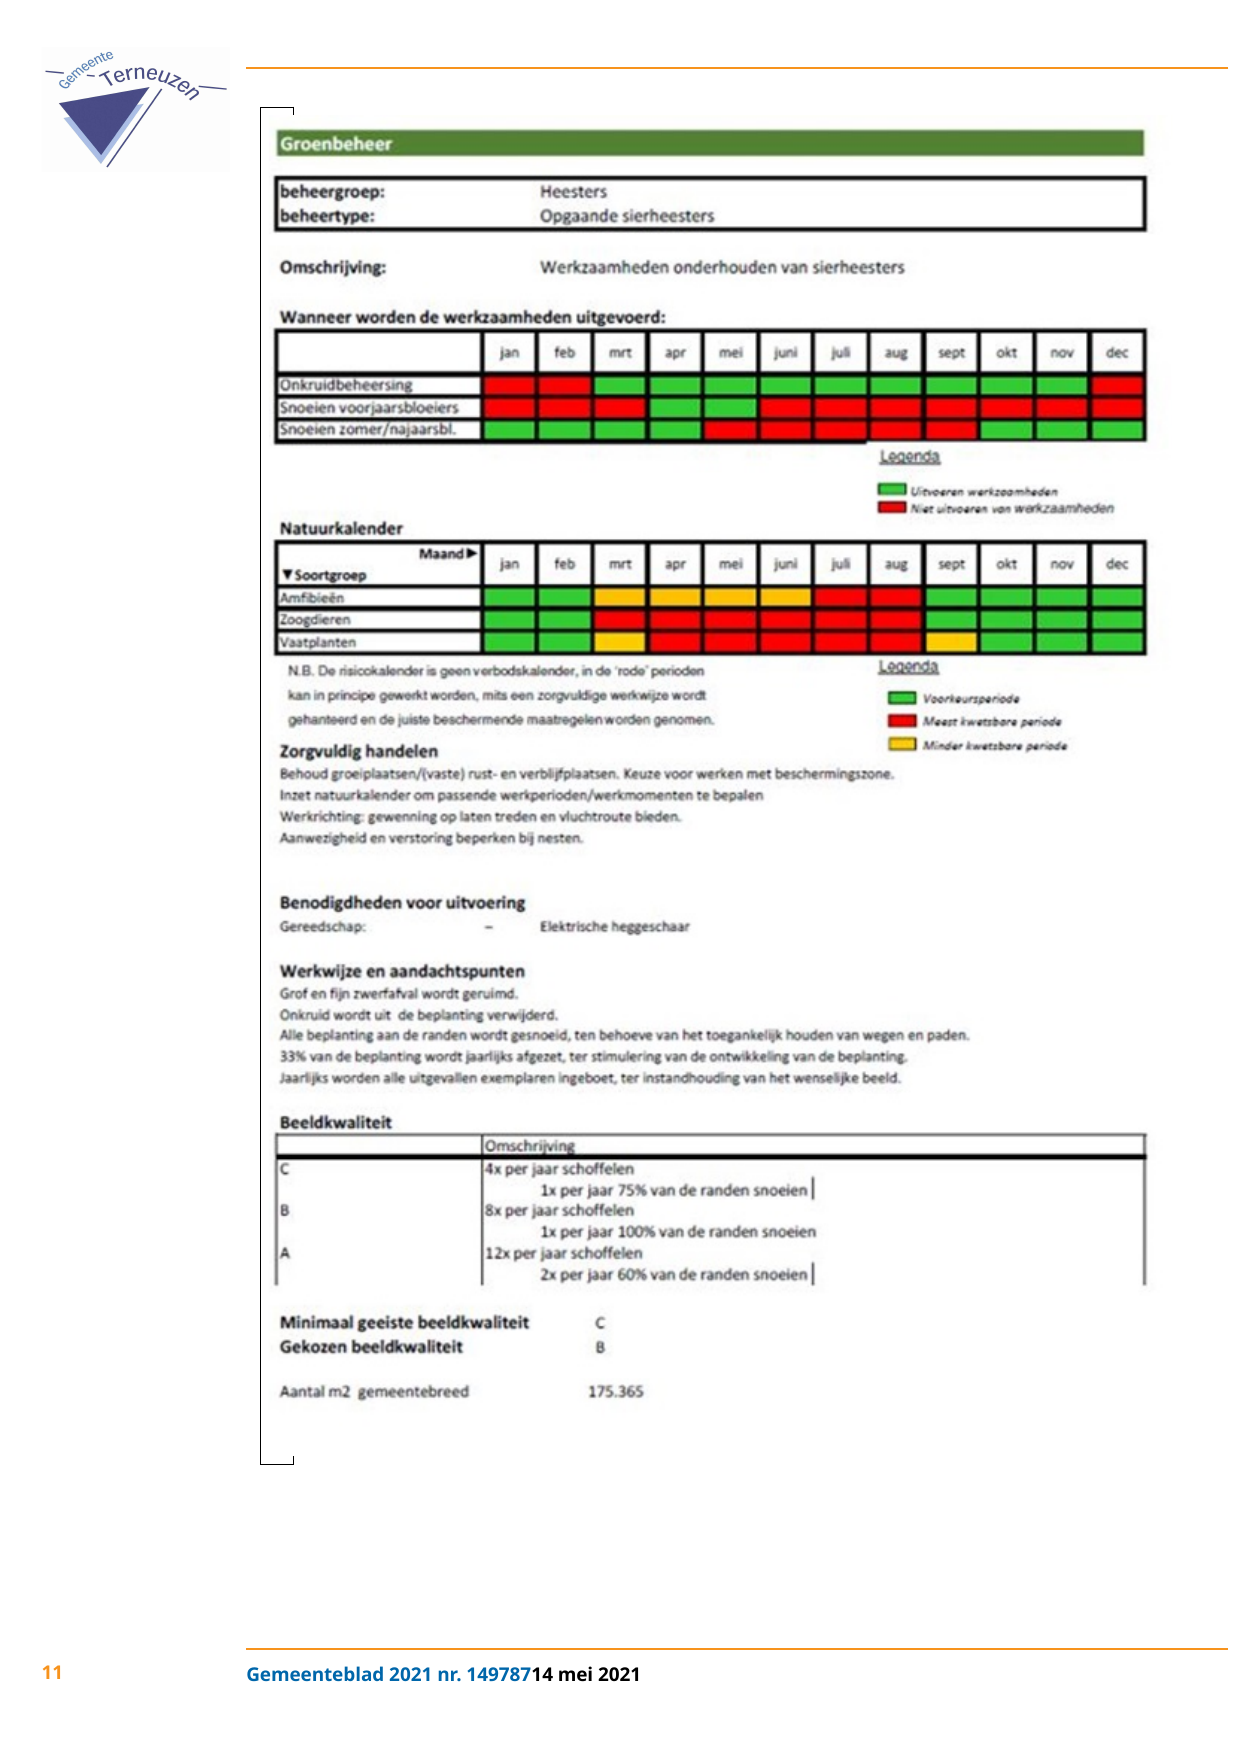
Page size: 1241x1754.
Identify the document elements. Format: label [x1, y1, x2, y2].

picture [41, 47, 231, 172]
picture [268, 115, 1173, 1456]
